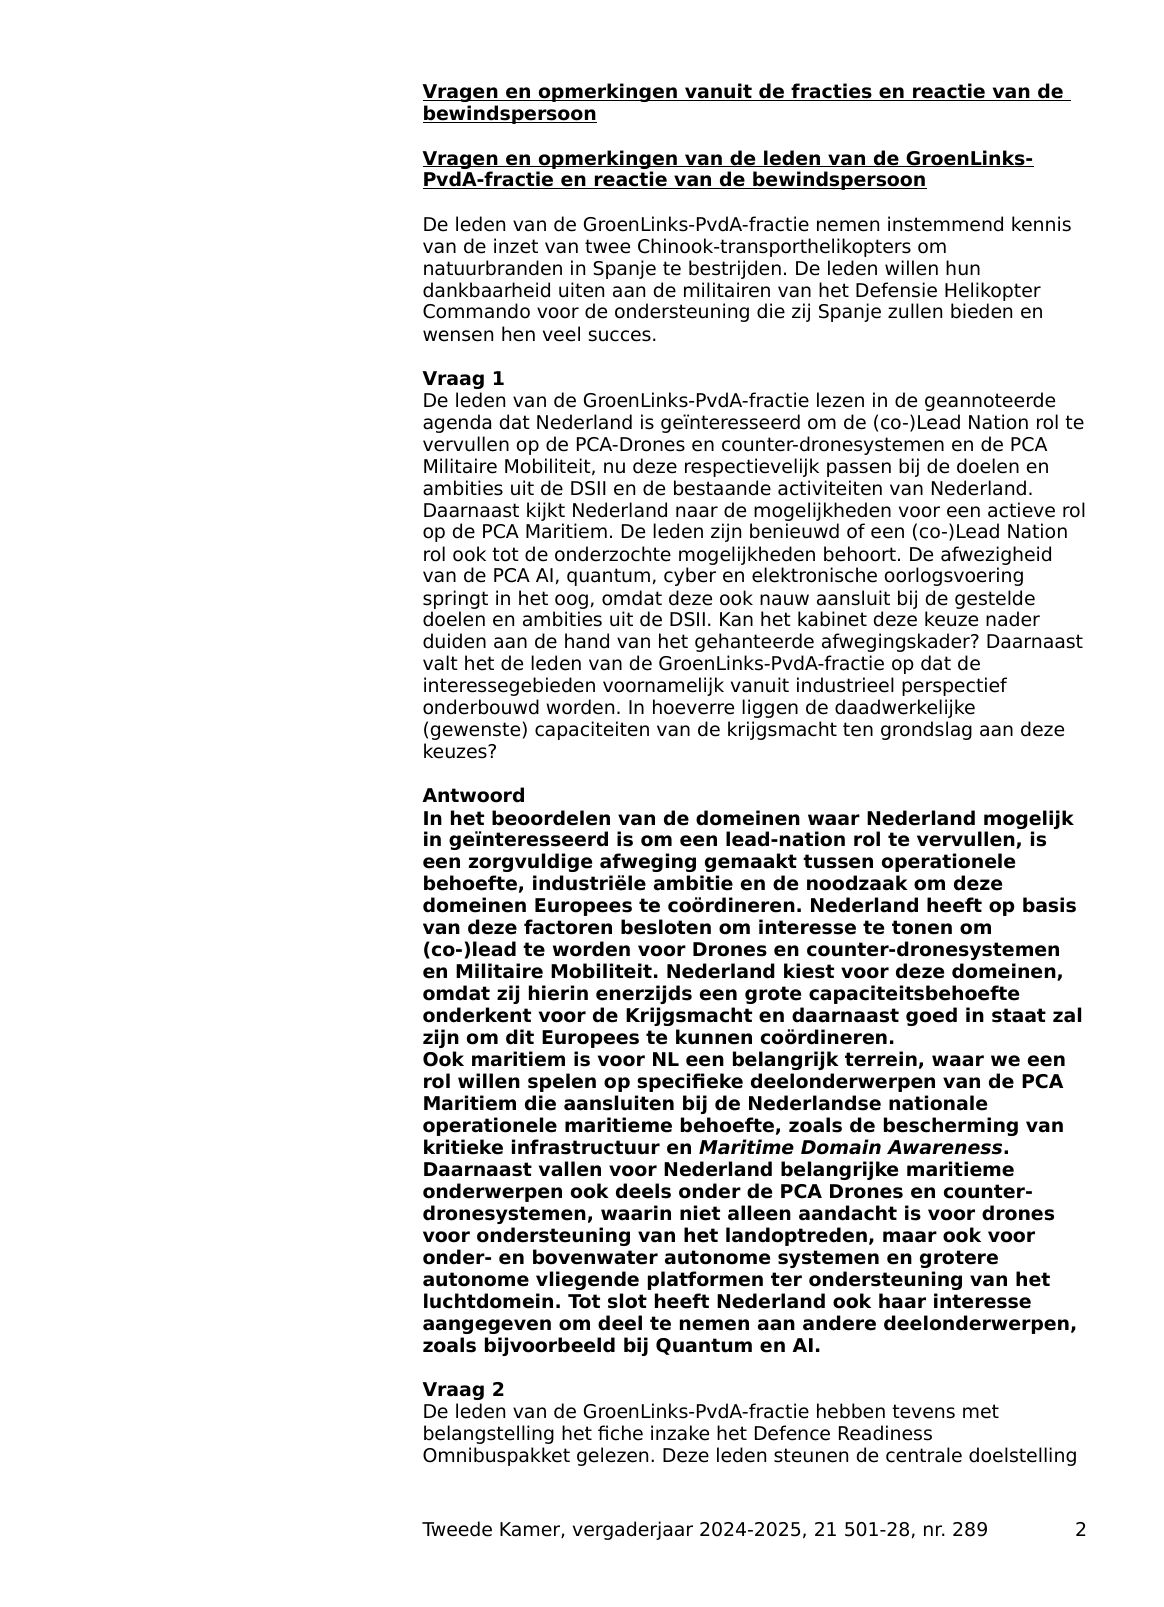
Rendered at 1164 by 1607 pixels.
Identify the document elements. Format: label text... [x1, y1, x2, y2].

text In het beoordelen van de domeinen waar Nederland mogelijk in geïnteresseerd is om een lead-nation rol te vervullen, is een zorgvuldige afweging gemaakt tussen operationele behoefte, industriële ambitie en de noodzaak om deze domeinen Europees te coördineren. Nederland heeft op basis van deze factoren besloten om interesse te tonen om (co-)lead te worden voor Drones en counter-dronesystemen en Militaire Mobiliteit. Nederland kiest voor deze domeinen, omdat zij hierin enerzijds een grote capaciteitsbehoefte onderkent voor de Krijgsmacht en daarnaast goed in staat zal zijn om dit Europees te kunnen coördineren. [422, 807, 1087, 1049]
text Vraag 2 [422, 1379, 1087, 1401]
text Ook maritiem is voor NL een belangrijk terrein, waar we een rol willen spelen op specifieke deelonderwerpen van de PCA Maritiem die aansluiten bij de Nederlandse nationale operationele maritieme behoefte, zoals de bescherming van kritieke infrastructuur en Maritime Domain Awareness. Daarnaast vallen voor Nederland belangrijke maritieme onderwerpen ook deels onder de PCA Drones en counter-dronesystemen, waarin niet alleen aandacht is voor drones voor ondersteuning van het landoptreden, maar ook voor onder- en bovenwater autonome systemen en grotere autonome vliegende platformen ter ondersteuning van het luchtdomein. Tot slot heeft Nederland ook haar interesse aangegeven om deel te nemen aan andere deelonderwerpen, zoals bijvoorbeeld bij Quantum en AI. [422, 1049, 1087, 1357]
text Antwoord [422, 785, 1087, 807]
text De leden van de GroenLinks-PvdA-fractie hebben tevens met belangstelling het fiche inzake het Defence Readiness Omnibuspakket gelezen. Deze leden steunen de centrale doelstelling [422, 1401, 1087, 1467]
text Vraag 1 [422, 368, 1087, 389]
subtitle Vragen en opmerkingen vanuit de fracties en reactie van de bewindspersoon [422, 81, 1087, 125]
subtitle Vragen en opmerkingen van de leden van de GroenLinks-PvdA-fractie en reactie van de bewindspersoon [422, 147, 1087, 191]
text De leden van de GroenLinks-PvdA-fractie nemen instemmend kennis van de inzet van twee Chinook-transporthelikopters om natuurbranden in Spanje te bestrijden. De leden willen hun dankbaarheid uiten aan de militairen van het Defensie Helikopter Commando voor de ondersteuning die zij Spanje zullen bieden en wensen hen veel succes. [422, 213, 1087, 345]
text De leden van de GroenLinks-PvdA-fractie lezen in de geannoteerde agenda dat Nederland is geïnteresseerd om de (co-)Lead Nation rol te vervullen op de PCA-Drones en counter-dronesystemen en de PCA Militaire Mobiliteit, nu deze respectievelijk passen bij de doelen en ambities uit de DSII en de bestaande activiteiten van Nederland. Daarnaast kijkt Nederland naar de mogelijkheden voor een actieve rol op de PCA Maritiem. De leden zijn benieuwd of een (co-)Lead Nation rol ook tot de onderzochte mogelijkheden behoort. De afwezigheid van de PCA AI, quantum, cyber en elektronische oorlogsvoering springt in het oog, omdat deze ook nauw aansluit bij de gestelde doelen en ambities uit de DSII. Kan het kabinet deze keuze nader duiden aan de hand van het gehanteerde afwegingskader? Daarnaast valt het de leden van de GroenLinks-PvdA-fractie op dat de interessegebieden voornamelijk vanuit industrieel perspectief onderbouwd worden. In hoeverre liggen de daadwerkelijke (gewenste) capaciteiten van de krijgsmacht ten grondslag aan deze keuzes? [422, 389, 1087, 763]
